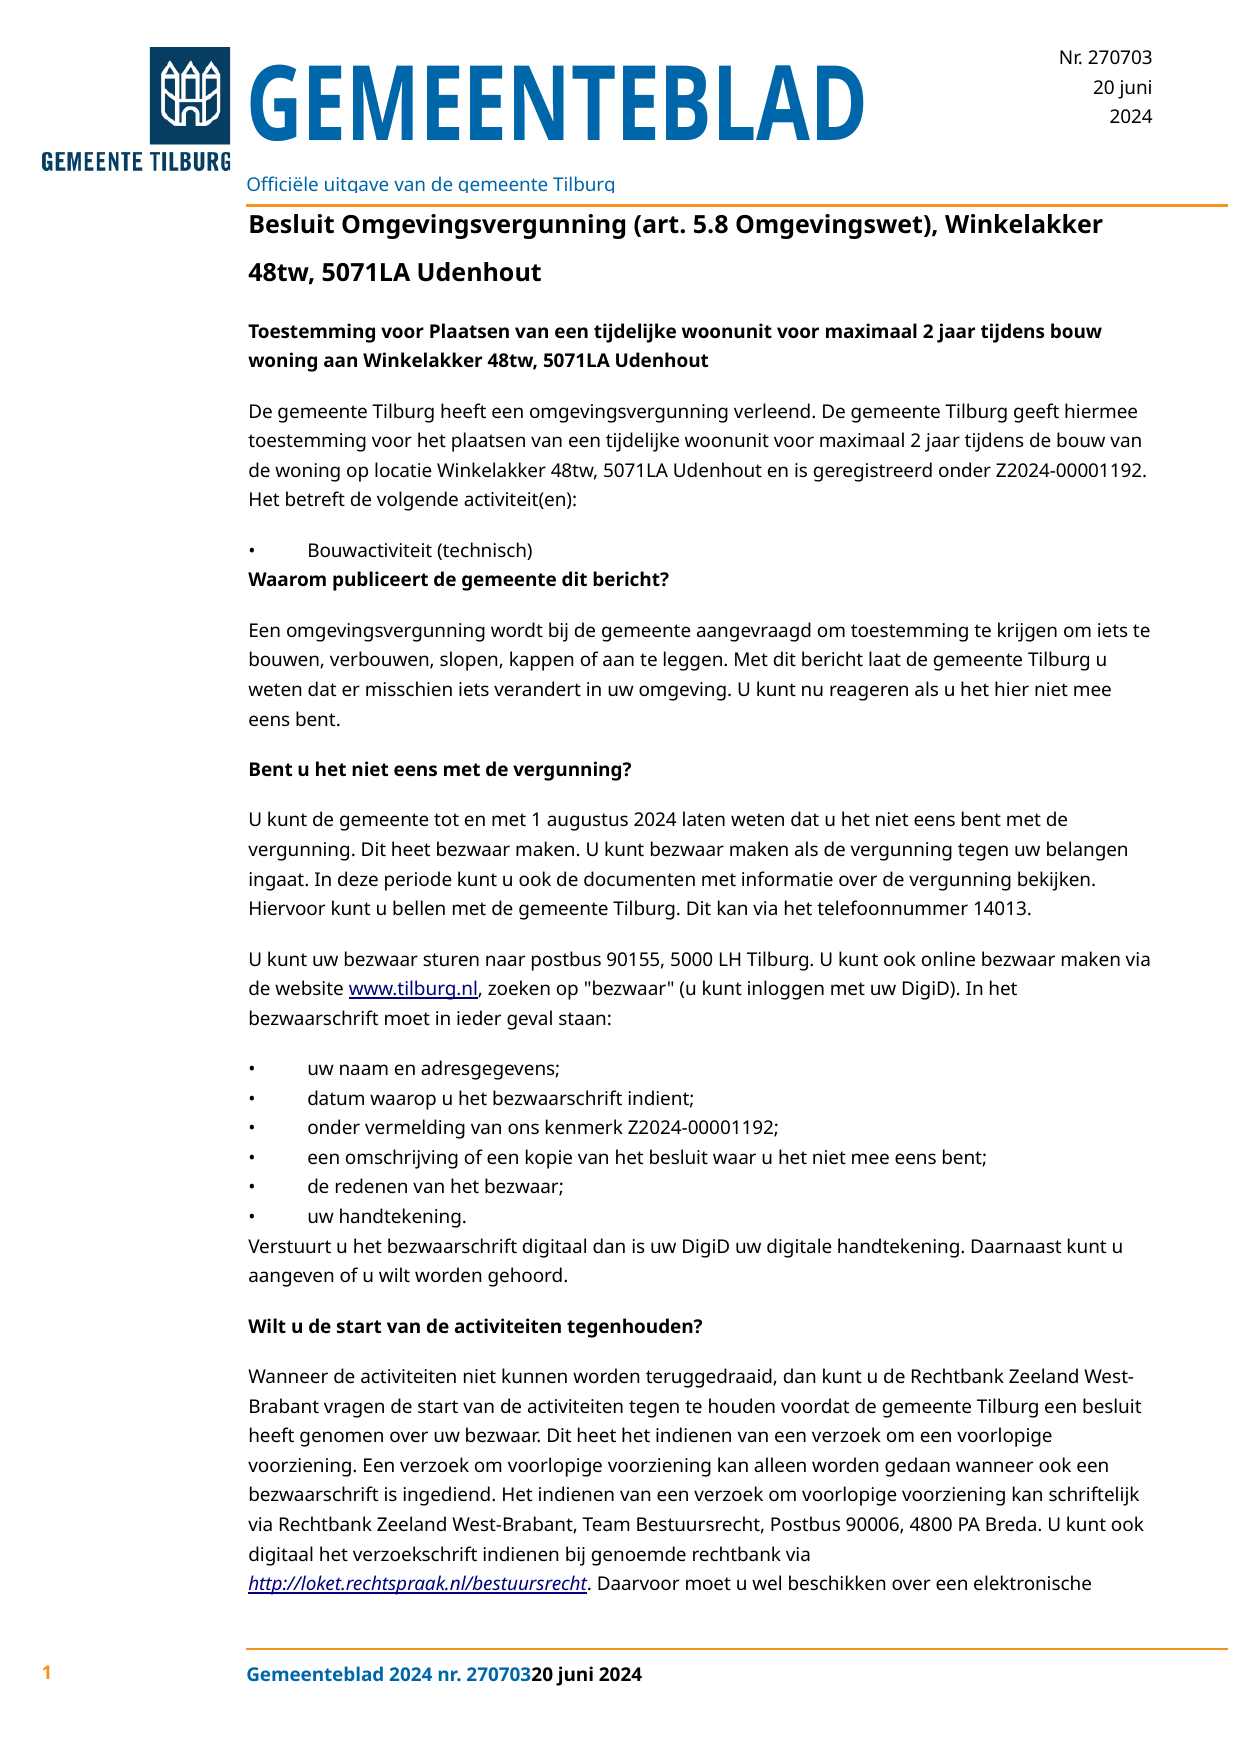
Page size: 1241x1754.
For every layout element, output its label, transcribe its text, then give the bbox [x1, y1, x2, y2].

list Bouwactiviteit (technisch) [248, 537, 1152, 563]
picture [41, 47, 231, 172]
text Waarom publiceert de gemeente dit bericht? [248, 567, 1152, 592]
text Een omgevingsvergunning wordt bij de gemeente aangevraagd om toestemming te krijgen om iets te bouwen, verbouwen, slopen, kappen of aan te leggen. Met dit bericht laat de gemeente Tilburg u weten dat er misschien iets verandert in uw omgeving. U kunt nu reageren als u het hier niet mee eens bent. [248, 617, 1152, 732]
text Bent u het niet eens met de vergunning? [248, 756, 1152, 782]
text U kunt de gemeente tot en met 1 augustus 2024 laten weten dat u het niet eens bent met de vergunning. Dit heet bezwaar maken. U kunt bezwaar maken als de vergunning tegen uw belangen ingaat. In deze periode kunt u ook de documenten met informatie over de vergunning bekijken. Hiervoor kunt u bellen met de gemeente Tilburg. Dit kan via het telefoonnummer 14013. [248, 807, 1152, 921]
text Wilt u de start van de activiteiten tegenhouden? [248, 1313, 1152, 1339]
list datum waarop u het bezwaarschrift indient; [248, 1085, 1152, 1111]
text Besluit Omgevingsvergunning (art. 5.8 Omgevingswet), Winkelakker 48tw, 5071LA Udenhout [248, 207, 1152, 288]
list een omschrijving of een kopie van het besluit waar u het niet mee eens bent; [248, 1144, 1152, 1170]
text U kunt uw bezwaar sturen naar postbus 90155, 5000 LH Tilburg. U kunt ook online bezwaar maken via de website www.tilburg.nl, zoeken op "bezwaar" (u kunt inloggen met uw DigiD). In het bezwaarschrift moet in ieder geval staan: [248, 946, 1152, 1031]
list uw handtekening. [248, 1203, 1152, 1229]
list uw naam en adresgegevens; [248, 1055, 1152, 1081]
text Verstuurt u het bezwaarschrift digitaal dan is uw DigiD uw digitale handtekening. Daarnaast kunt u aangeven of u wilt worden gehoord. [248, 1233, 1152, 1288]
text Toestemming voor Plaatsen van een tijdelijke woonunit voor maximaal 2 jaar tijdens bouw woning aan Winkelakker 48tw, 5071LA Udenhout [248, 318, 1152, 373]
list de redenen van het bezwaar; [248, 1174, 1152, 1199]
text De gemeente Tilburg heeft een omgevingsvergunning verleend. De gemeente Tilburg geeft hiermee toestemming voor het plaatsen van een tijdelijke woonunit voor maximaal 2 jaar tijdens de bouw van de woning op locatie Winkelakker 48tw, 5071LA Udenhout en is geregistreerd onder Z2024-00001192. Het betreft de volgende activiteit(en): [248, 398, 1152, 512]
text Wanneer de activiteiten niet kunnen worden teruggedraaid, dan kunt u de Rechtbank Zeeland West-Brabant vragen de start van de activiteiten tegen te houden voordat de gemeente Tilburg een besluit heeft genomen over uw bezwaar. Dit heet het indienen van een verzoek om een voorlopige voorziening. Een verzoek om voorlopige voorziening kan alleen worden gedaan wanneer ook een bezwaarschrift is ingediend. Het indienen van een verzoek om voorlopige voorziening kan schriftelijk via Rechtbank Zeeland West-Brabant, Team Bestuursrecht, Postbus 90006, 4800 PA Breda. U kunt ook digitaal het verzoekschrift indienen bij genoemde rechtbank via http://loket.rechtspraak.nl/bestuursrecht. Daarvoor moet u wel beschikken over een elektronische [248, 1363, 1152, 1596]
list onder vermelding van ons kenmerk Z2024-00001192; [248, 1114, 1152, 1140]
